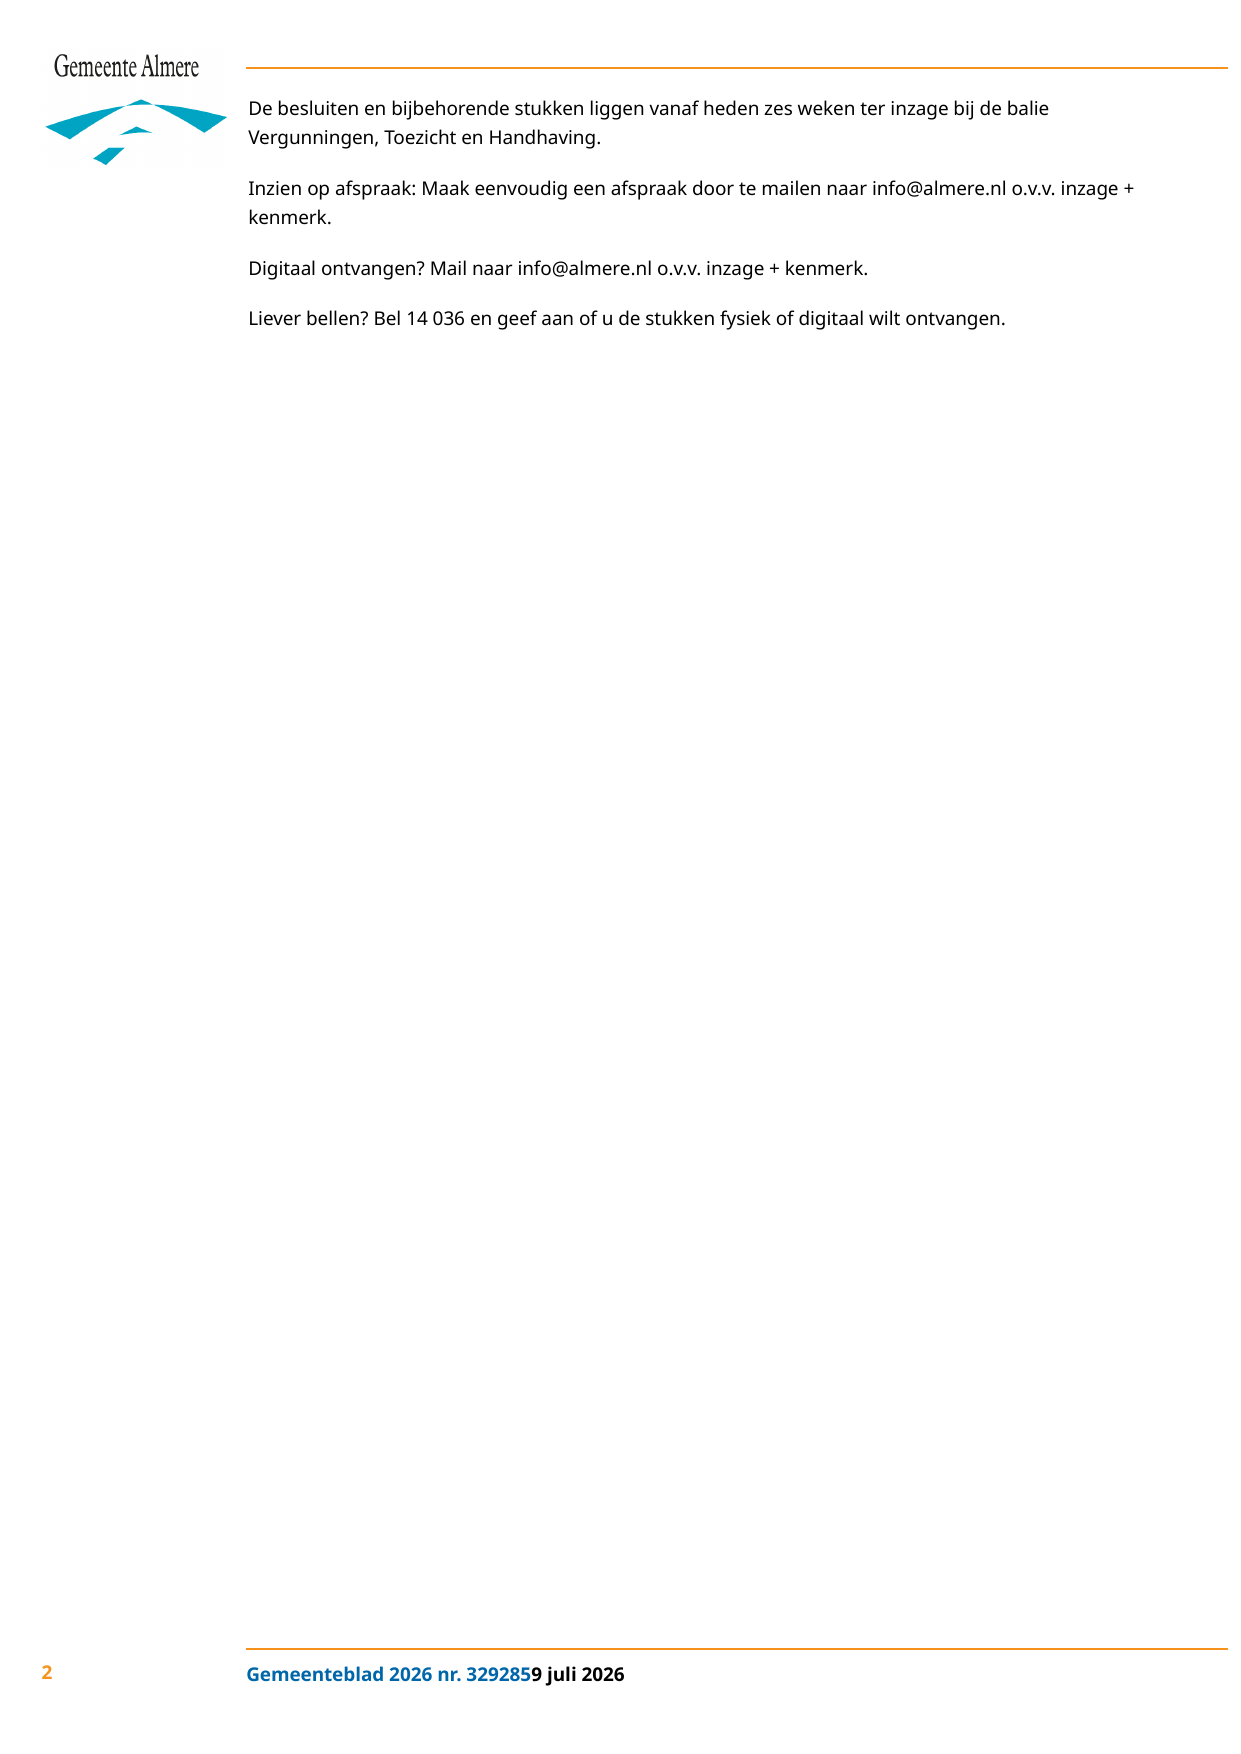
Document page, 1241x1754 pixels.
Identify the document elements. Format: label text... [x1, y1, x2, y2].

text Inzien op afspraak: Maak eenvoudig een afspraak door te mailen naar info@almere.nl o.v.v. inzage + kenmerk. [248, 175, 1152, 230]
text Liever bellen? Bel 14 036 en geef aan of u de stukken fysiek of digitaal wilt ontvangen. [248, 305, 1152, 331]
text Digitaal ontvangen? Mail naar info@almere.nl o.v.v. inzage + kenmerk. [248, 255, 1152, 281]
picture [41, 47, 231, 172]
text De besluiten en bijbehorende stukken liggen vanaf heden zes weken ter inzage bij de balie Vergunningen, Toezicht en Handhaving. [248, 95, 1152, 150]
